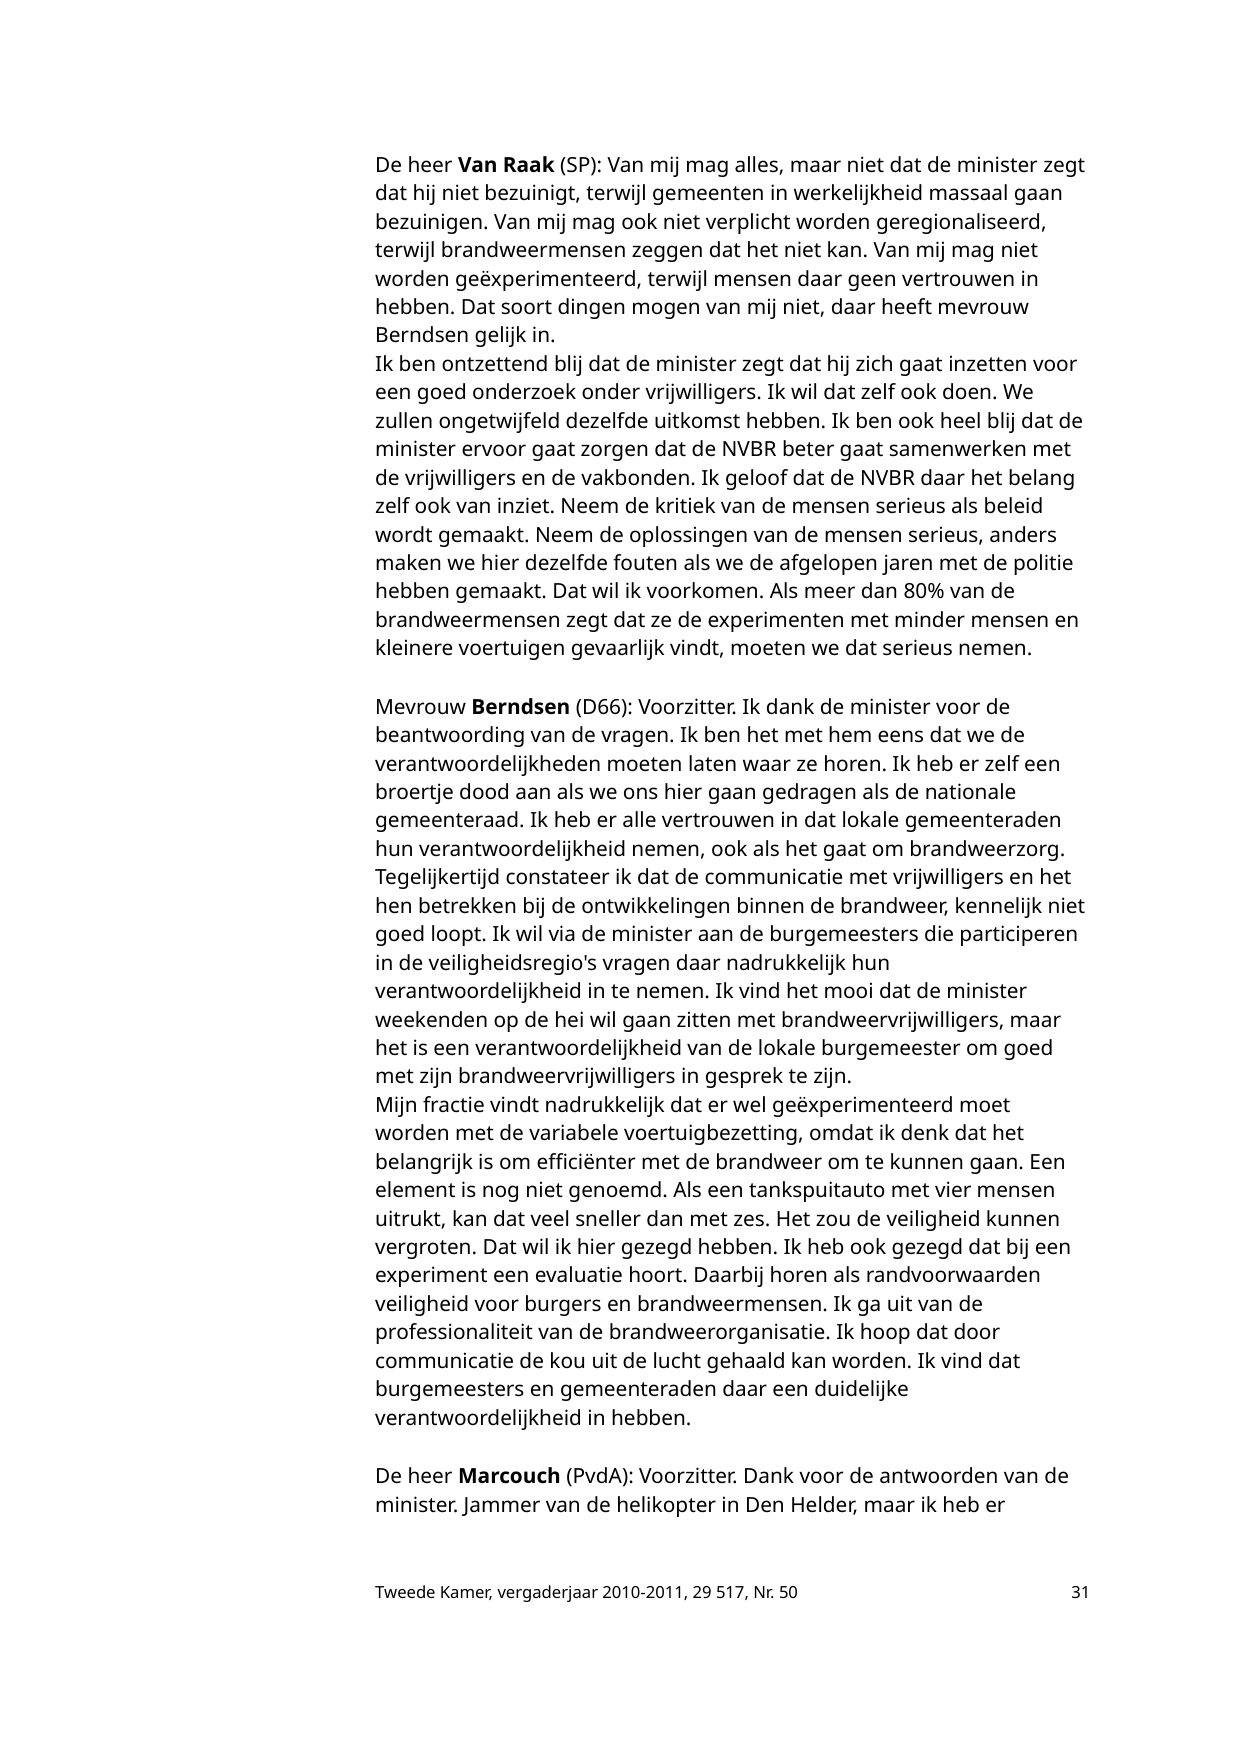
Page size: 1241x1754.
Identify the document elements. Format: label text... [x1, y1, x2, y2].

text Mevrouw Berndsen (D66): Voorzitter. Ik dank de minister voor de beantwoording van de vragen. Ik ben het met hem eens dat we de verantwoordelijkheden moeten laten waar ze horen. Ik heb er zelf een broertje dood aan als we ons hier gaan gedragen als de nationale gemeenteraad. Ik heb er alle vertrouwen in dat lokale gemeenteraden hun verantwoordelijkheid nemen, ook als het gaat om brandweerzorg. Tegelijkertijd constateer ik dat de communicatie met vrijwilligers en het hen betrekken bij de ontwikkelingen binnen de brandweer, kennelijk niet goed loopt. Ik wil via de minister aan de burgemeesters die participeren in de veiligheidsregio's vragen daar nadrukkelijk hun verantwoordelijkheid in te nemen. Ik vind het mooi dat de minister weekenden op de hei wil gaan zitten met brandweervrijwilligers, maar het is een verantwoordelijkheid van de lokale burgemeester om goed met zijn brandweervrijwilligers in gesprek te zijn. [375, 692, 1090, 1090]
text Mijn fractie vindt nadrukkelijk dat er wel geëxperimenteerd moet worden met de variabele voertuigbezetting, omdat ik denk dat het belangrijk is om efficiënter met de brandweer om te kunnen gaan. Een element is nog niet genoemd. Als een tankspuitauto met vier mensen uitrukt, kan dat veel sneller dan met zes. Het zou de veiligheid kunnen vergroten. Dat wil ik hier gezegd hebben. Ik heb ook gezegd dat bij een experiment een evaluatie hoort. Daarbij horen als randvoorwaarden veiligheid voor burgers en brandweermensen. Ik ga uit van de professionaliteit van de brandweerorganisatie. Ik hoop dat door communicatie de kou uit de lucht gehaald kan worden. Ik vind dat burgemeesters en gemeenteraden daar een duidelijke verantwoordelijkheid in hebben. [375, 1090, 1090, 1431]
text Ik ben ontzettend blij dat de minister zegt dat hij zich gaat inzetten voor een goed onderzoek onder vrijwilligers. Ik wil dat zelf ook doen. We zullen ongetwijfeld dezelfde uitkomst hebben. Ik ben ook heel blij dat de minister ervoor gaat zorgen dat de NVBR beter gaat samenwerken met de vrijwilligers en de vakbonden. Ik geloof dat de NVBR daar het belang zelf ook van inziet. Neem de kritiek van de mensen serieus als beleid wordt gemaakt. Neem de oplossingen van de mensen serieus, anders maken we hier dezelfde fouten als we de afgelopen jaren met de politie hebben gemaakt. Dat wil ik voorkomen. Als meer dan 80% van de brandweermensen zegt dat ze de experimenten met minder mensen en kleinere voertuigen gevaarlijk vindt, moeten we dat serieus nemen. [375, 349, 1090, 662]
text De heer Van Raak (SP): Van mij mag alles, maar niet dat de minister zegt dat hij niet bezuinigt, terwijl gemeenten in werkelijkheid massaal gaan bezuinigen. Van mij mag ook niet verplicht worden geregionaliseerd, terwijl brandweermensen zeggen dat het niet kan. Van mij mag niet worden geëxperimenteerd, terwijl mensen daar geen vertrouwen in hebben. Dat soort dingen mogen van mij niet, daar heeft mevrouw Berndsen gelijk in. [375, 150, 1090, 349]
text De heer Marcouch (PvdA): Voorzitter. Dank voor de antwoorden van de minister. Jammer van de helikopter in Den Helder, maar ik heb er [375, 1461, 1090, 1518]
